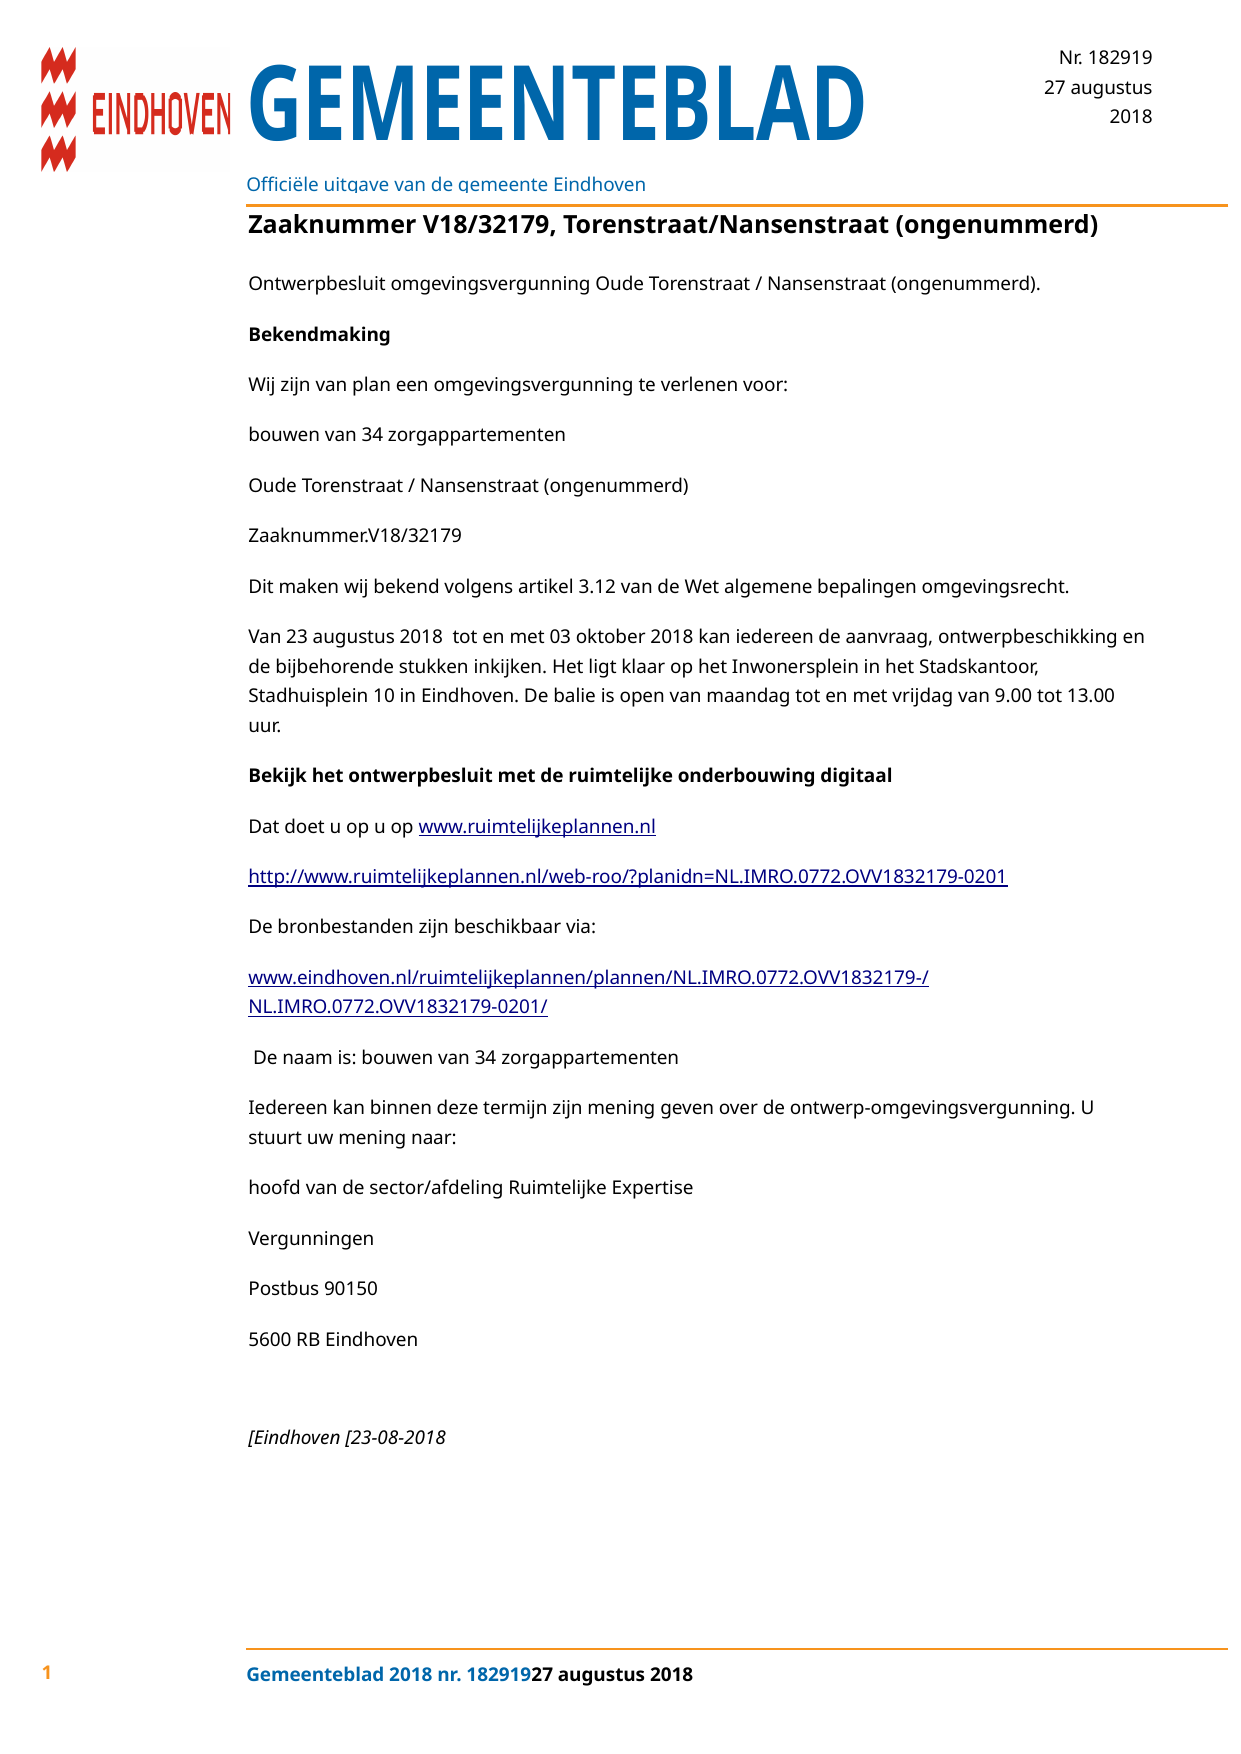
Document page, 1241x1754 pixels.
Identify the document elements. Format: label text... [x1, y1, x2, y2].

text Ontwerpbesluit omgevingsvergunning Oude Torenstraat / Nansenstraat (ongenummerd). [248, 270, 1152, 296]
picture [41, 47, 231, 172]
text Van 23 augustus 2018 tot en met 03 oktober 2018 kan iedereen de aanvraag, ontwerpbeschikking en de bijbehorende stukken inkijken. Het ligt klaar op het Inwonersplein in het Stadskantoor, Stadhuisplein 10 in Eindhoven. De balie is open van maandag tot en met vrijdag van 9.00 tot 13.00 uur. [248, 623, 1152, 738]
text Wij zijn van plan een omgevingsvergunning te verlenen voor: [248, 371, 1152, 397]
text Vergunningen [248, 1225, 1152, 1251]
text Iedereen kan binnen deze termijn zijn mening geven over de ontwerp-omgevingsvergunning. U stuurt uw mening naar: [248, 1094, 1152, 1150]
text Bekijk het ontwerpbesluit met de ruimtelijke onderbouwing digitaal [248, 762, 1152, 788]
text De bronbestanden zijn beschikbaar via: [248, 914, 1152, 939]
text Oude Torenstraat / Nansenstraat (ongenummerd) [248, 472, 1152, 498]
text www.eindhoven.nl/ruimtelijkeplannen/plannen/NL.IMRO.0772.OVV1832179-/NL.IMRO.0772.OVV1832179-0201/ [248, 964, 1152, 1019]
text Zaaknummer.V18/32179 [248, 522, 1152, 548]
text [Eindhoven [23-08-2018 [248, 1424, 1152, 1450]
text Postbus 90150 [248, 1275, 1152, 1301]
text bouwen van 34 zorgappartementen [248, 422, 1152, 447]
text 5600 RB Eindhoven [248, 1326, 1152, 1351]
text http://www.ruimtelijkeplannen.nl/web-roo/?planidn=NL.IMRO.0772.OVV1832179-0201 [248, 863, 1152, 889]
text hoofd van de sector/afdeling Ruimtelijke Expertise [248, 1174, 1152, 1200]
text Dat doet u op u op www.ruimtelijkeplannen.nl [248, 813, 1152, 838]
text De naam is: bouwen van 34 zorgappartementen [248, 1044, 1152, 1070]
text Bekendmaking [248, 321, 1152, 346]
text Dit maken wij bekend volgens artikel 3.12 van de Wet algemene bepalingen omgevingsrecht. [248, 573, 1152, 598]
text Zaaknummer V18/32179, Torenstraat/Nansenstraat (ongenummerd) [248, 207, 1152, 241]
